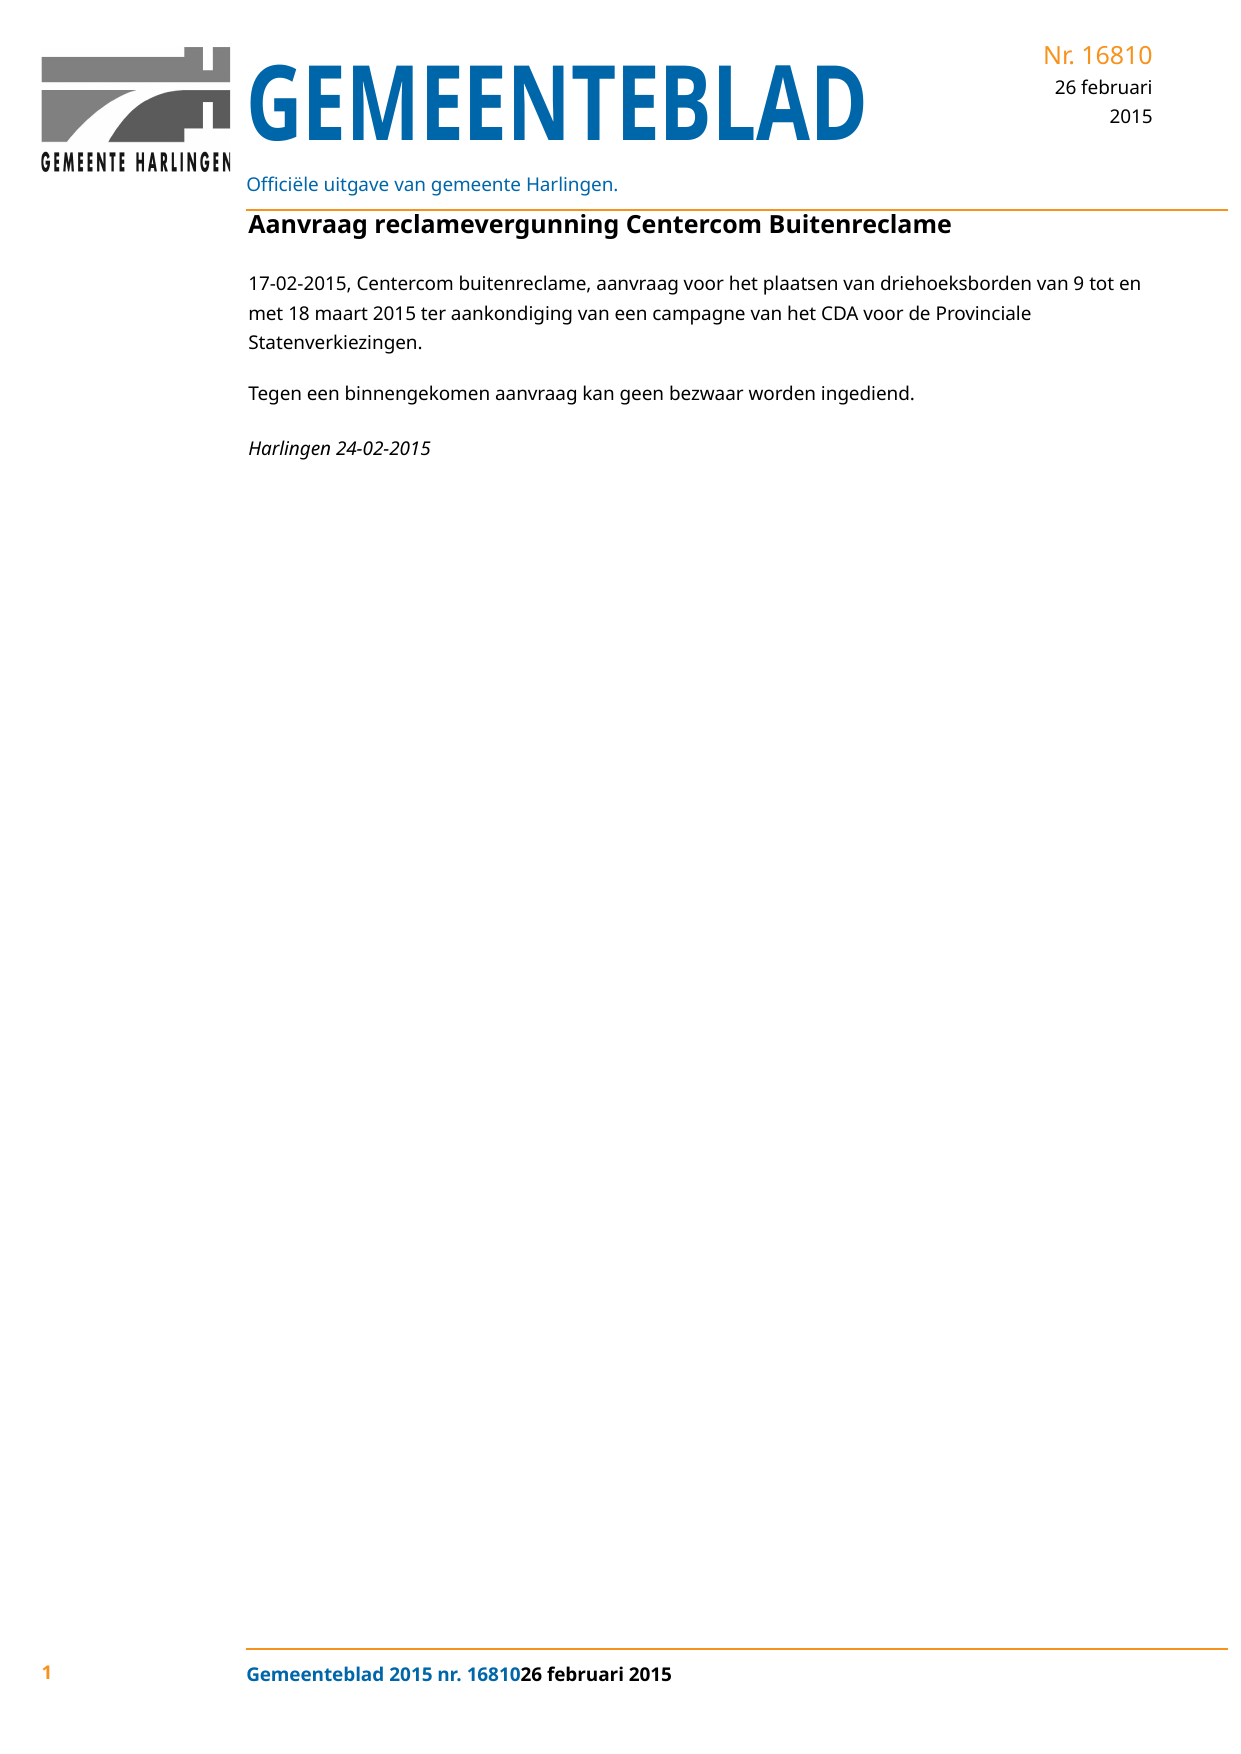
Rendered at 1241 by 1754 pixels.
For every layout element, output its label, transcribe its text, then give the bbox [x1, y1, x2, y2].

text Aanvraag reclamevergunning Centercom Buitenreclame [248, 211, 1152, 241]
text 17-02-2015, Centercom buitenreclame, aanvraag voor het plaatsen van driehoeksborden van 9 tot en met 18 maart 2015 ter aankondiging van een campagne van het CDA voor de Provinciale Statenverkiezingen. [248, 270, 1152, 355]
text Harlingen 24-02-2015 [248, 435, 1152, 461]
text Tegen een binnengekomen aanvraag kan geen bezwaar worden ingediend. [248, 380, 1152, 406]
picture [41, 47, 231, 172]
